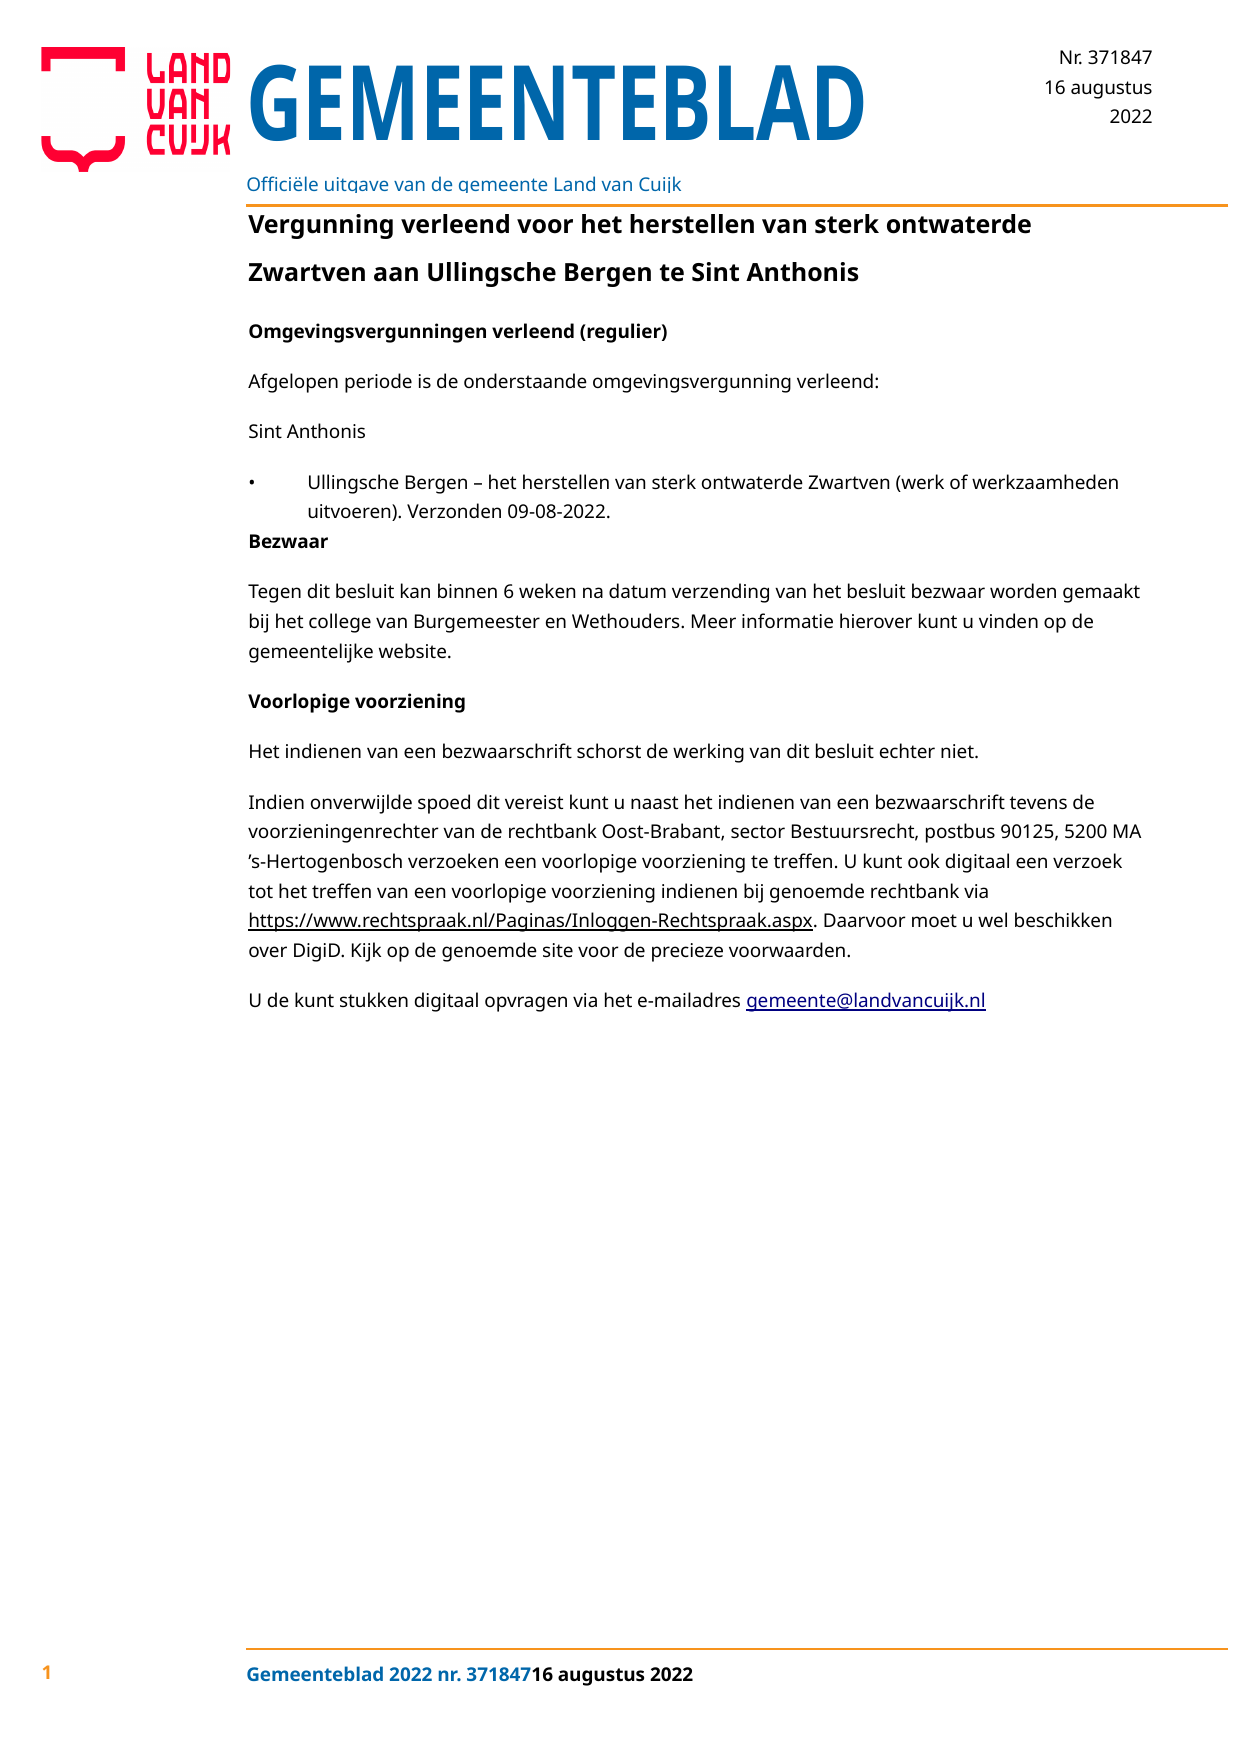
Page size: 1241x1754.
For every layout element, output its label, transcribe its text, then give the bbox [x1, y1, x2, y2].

text Sint Anthonis [248, 419, 1152, 444]
text Afgelopen periode is de onderstaande omgevingsvergunning verleend: [248, 368, 1152, 394]
list Ullingsche Bergen – het herstellen van sterk ontwaterde Zwartven (werk of werkzaamheden uitvoeren). Verzonden 09-08-2022. [248, 469, 1152, 524]
text Omgevingsvergunningen verleend (regulier) [248, 318, 1152, 344]
text Indien onverwijlde spoed dit vereist kunt u naast het indienen van een bezwaarschrift tevens de voorzieningenrechter van de rechtbank Oost-Brabant, sector Bestuursrecht, postbus 90125, 5200 MA ’s-Hertogenbosch verzoeken een voorlopige voorziening te treffen. U kunt ook digitaal een verzoek tot het treffen van een voorlopige voorziening indienen bij genoemde rechtbank via https://www.rechtspraak.nl/Paginas/Inloggen-Rechtspraak.aspx. Daarvoor moet u wel beschikken over DigiD. Kijk op de genoemde site voor de precieze voorwaarden. [248, 789, 1152, 963]
text Tegen dit besluit kan binnen 6 weken na datum verzending van het besluit bezwaar worden gemaakt bij het college van Burgemeester en Wethouders. Meer informatie hierover kunt u vinden op de gemeentelijke website. [248, 579, 1152, 664]
text Bezwaar [248, 528, 1152, 554]
text U de kunt stukken digitaal opvragen via het e-mailadres gemeente@landvancuijk.nl [248, 987, 1152, 1013]
text Voorlopige voorziening [248, 688, 1152, 714]
text Het indienen van een bezwaarschrift schorst de werking van dit besluit echter niet. [248, 739, 1152, 764]
text Vergunning verleend voor het herstellen van sterk ontwaterde Zwartven aan Ullingsche Bergen te Sint Anthonis [248, 207, 1152, 288]
picture [41, 47, 231, 172]
